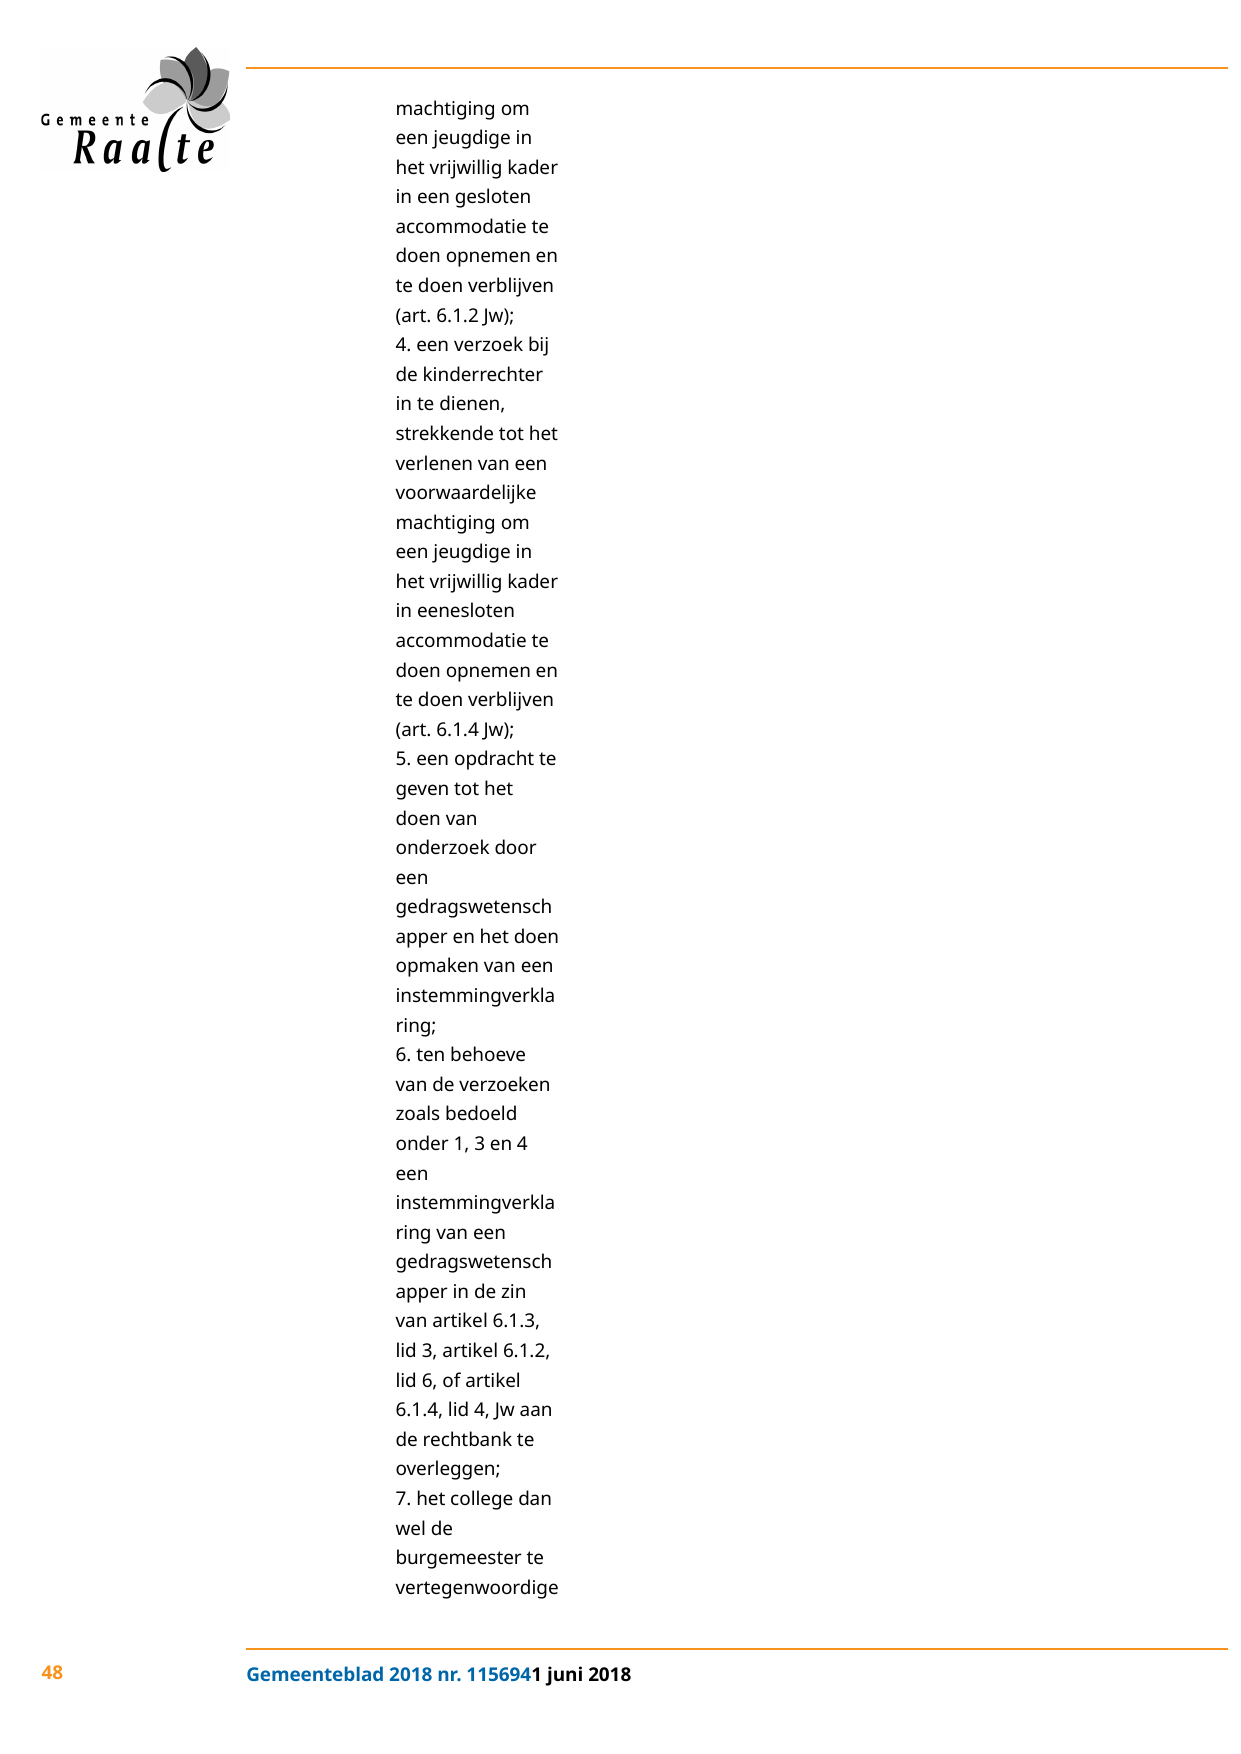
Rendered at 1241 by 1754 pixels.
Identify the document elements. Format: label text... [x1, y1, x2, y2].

picture [41, 47, 231, 172]
table_cell [562, 95, 709, 1600]
table_cell [1004, 95, 1152, 1600]
table_cell machtiging om een jeugdige in het vrijwillig kader in een gesloten accommodatie te doen opnemen en te doen verblijven (art. 6.1.2 Jw); 4. een verzoek bij de kinderrechter in te dienen, strekkende tot het verlenen van een voorwaardelijke machtiging om een jeugdige in het vrijwillig kader in eenesloten accommodatie te doen opnemen en te doen verblijven (art. 6.1.4 Jw); 5. een opdracht te geven tot het doen van onderzoek door een gedragswetenschapper en het doen opmaken van een instemmingverklaring; 6. ten behoeve van de verzoeken zoals bedoeld onder 1, 3 en 4 een instemmingverklaring van een gedragswetenschapper in de zin van artikel 6.1.3, lid 3, artikel 6.1.2, lid 6, of artikel 6.1.4, lid 4, Jw aan de rechtbank te overleggen; 7. het college dan wel de burgemeester te vertegenwoordige [395, 95, 562, 1600]
table_cell [248, 95, 395, 1600]
table_cell [857, 95, 1004, 1600]
table_cell [709, 95, 857, 1600]
